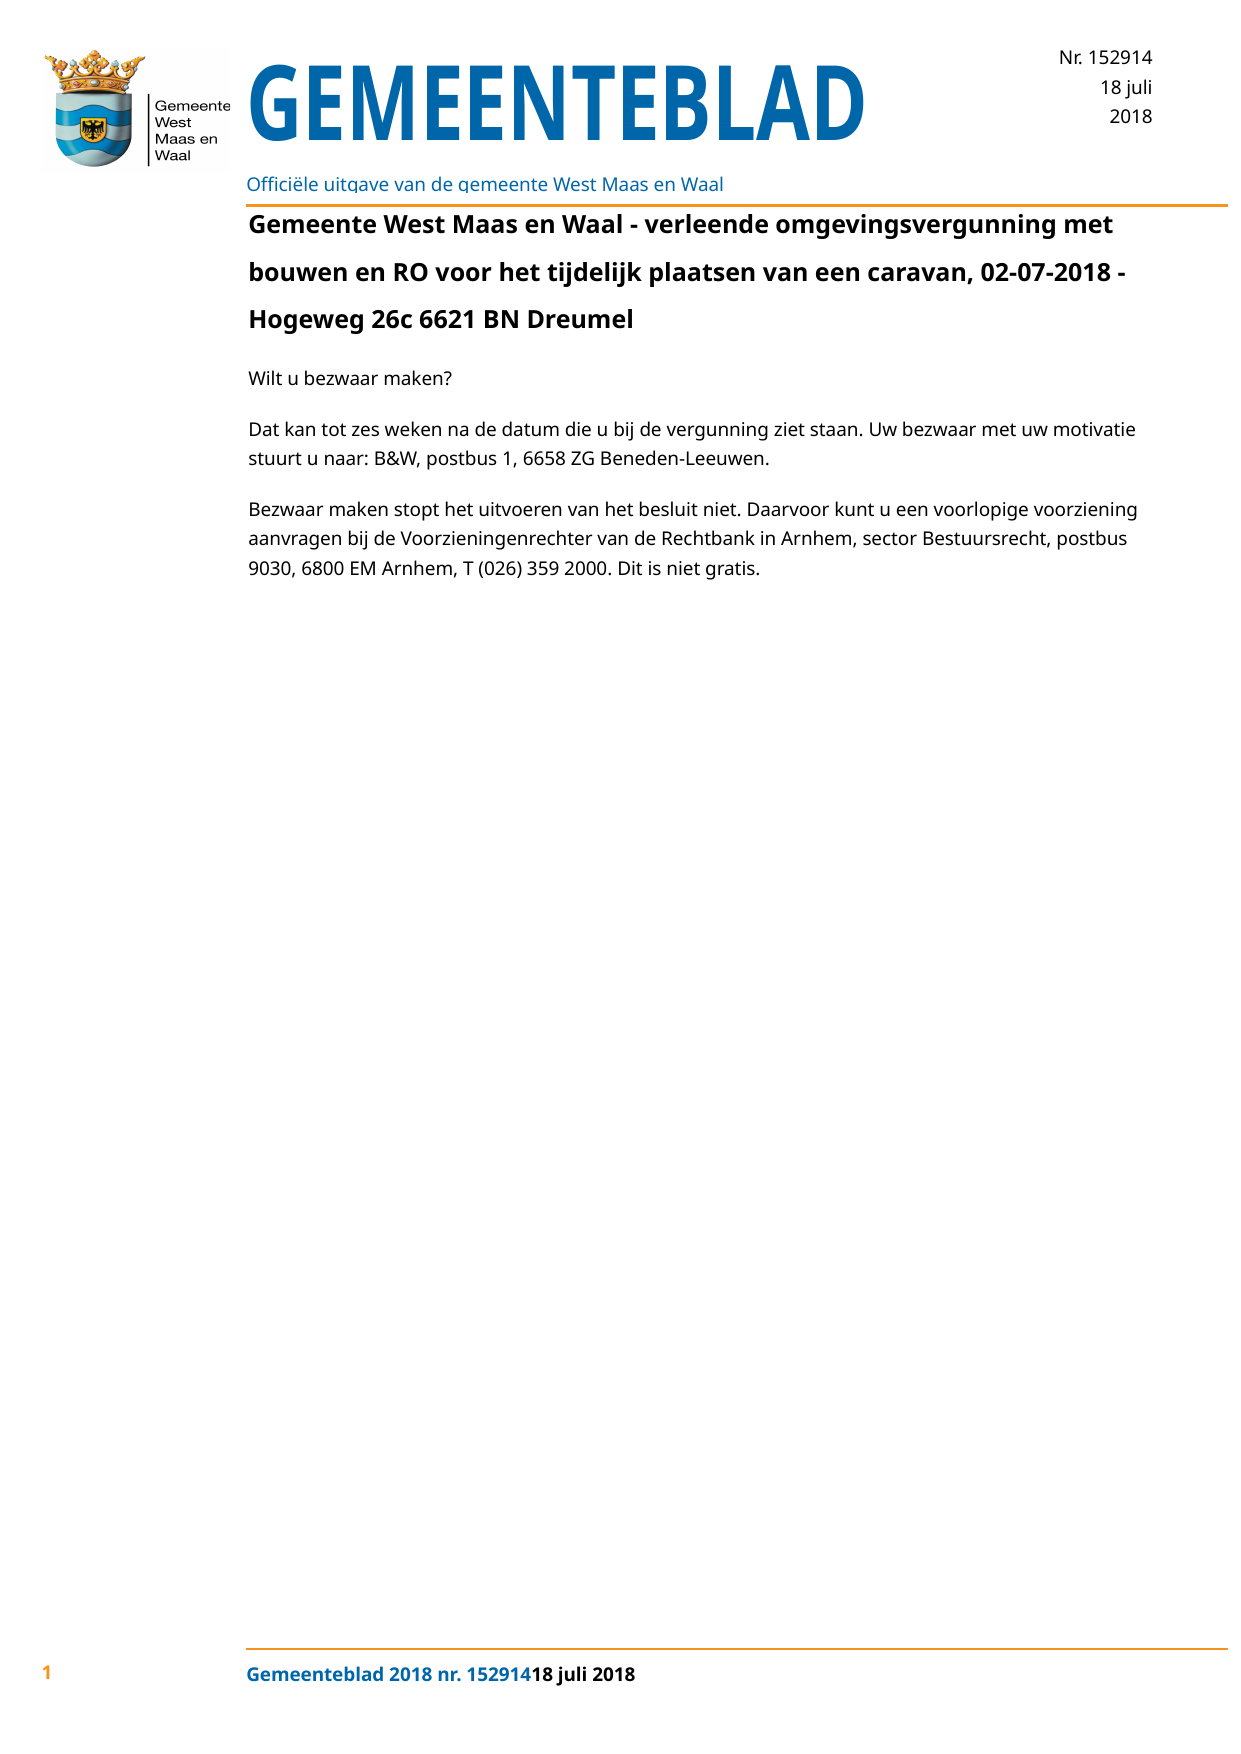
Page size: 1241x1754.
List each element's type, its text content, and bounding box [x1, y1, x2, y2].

text Gemeente West Maas en Waal - verleende omgevingsvergunning met bouwen en RO voor het tijdelijk plaatsen van een caravan, 02-07-2018 - Hogeweg 26c 6621 BN Dreumel [248, 207, 1152, 336]
text Dat kan tot zes weken na de datum die u bij de vergunning ziet staan. Uw bezwaar met uw motivatie stuurt u naar: B&W, postbus 1, 6658 ZG Beneden-Leeuwen. [248, 416, 1152, 471]
picture [41, 47, 231, 172]
text Bezwaar maken stopt het uitvoeren van het besluit niet. Daarvoor kunt u een voorlopige voorziening aanvragen bij de Voorzieningenrechter van de Rechtbank in Arnhem, sector Bestuursrecht, postbus 9030, 6800 EM Arnhem, T (026) 359 2000. Dit is niet gratis. [248, 496, 1152, 581]
text Wilt u bezwaar maken? [248, 366, 1152, 391]
